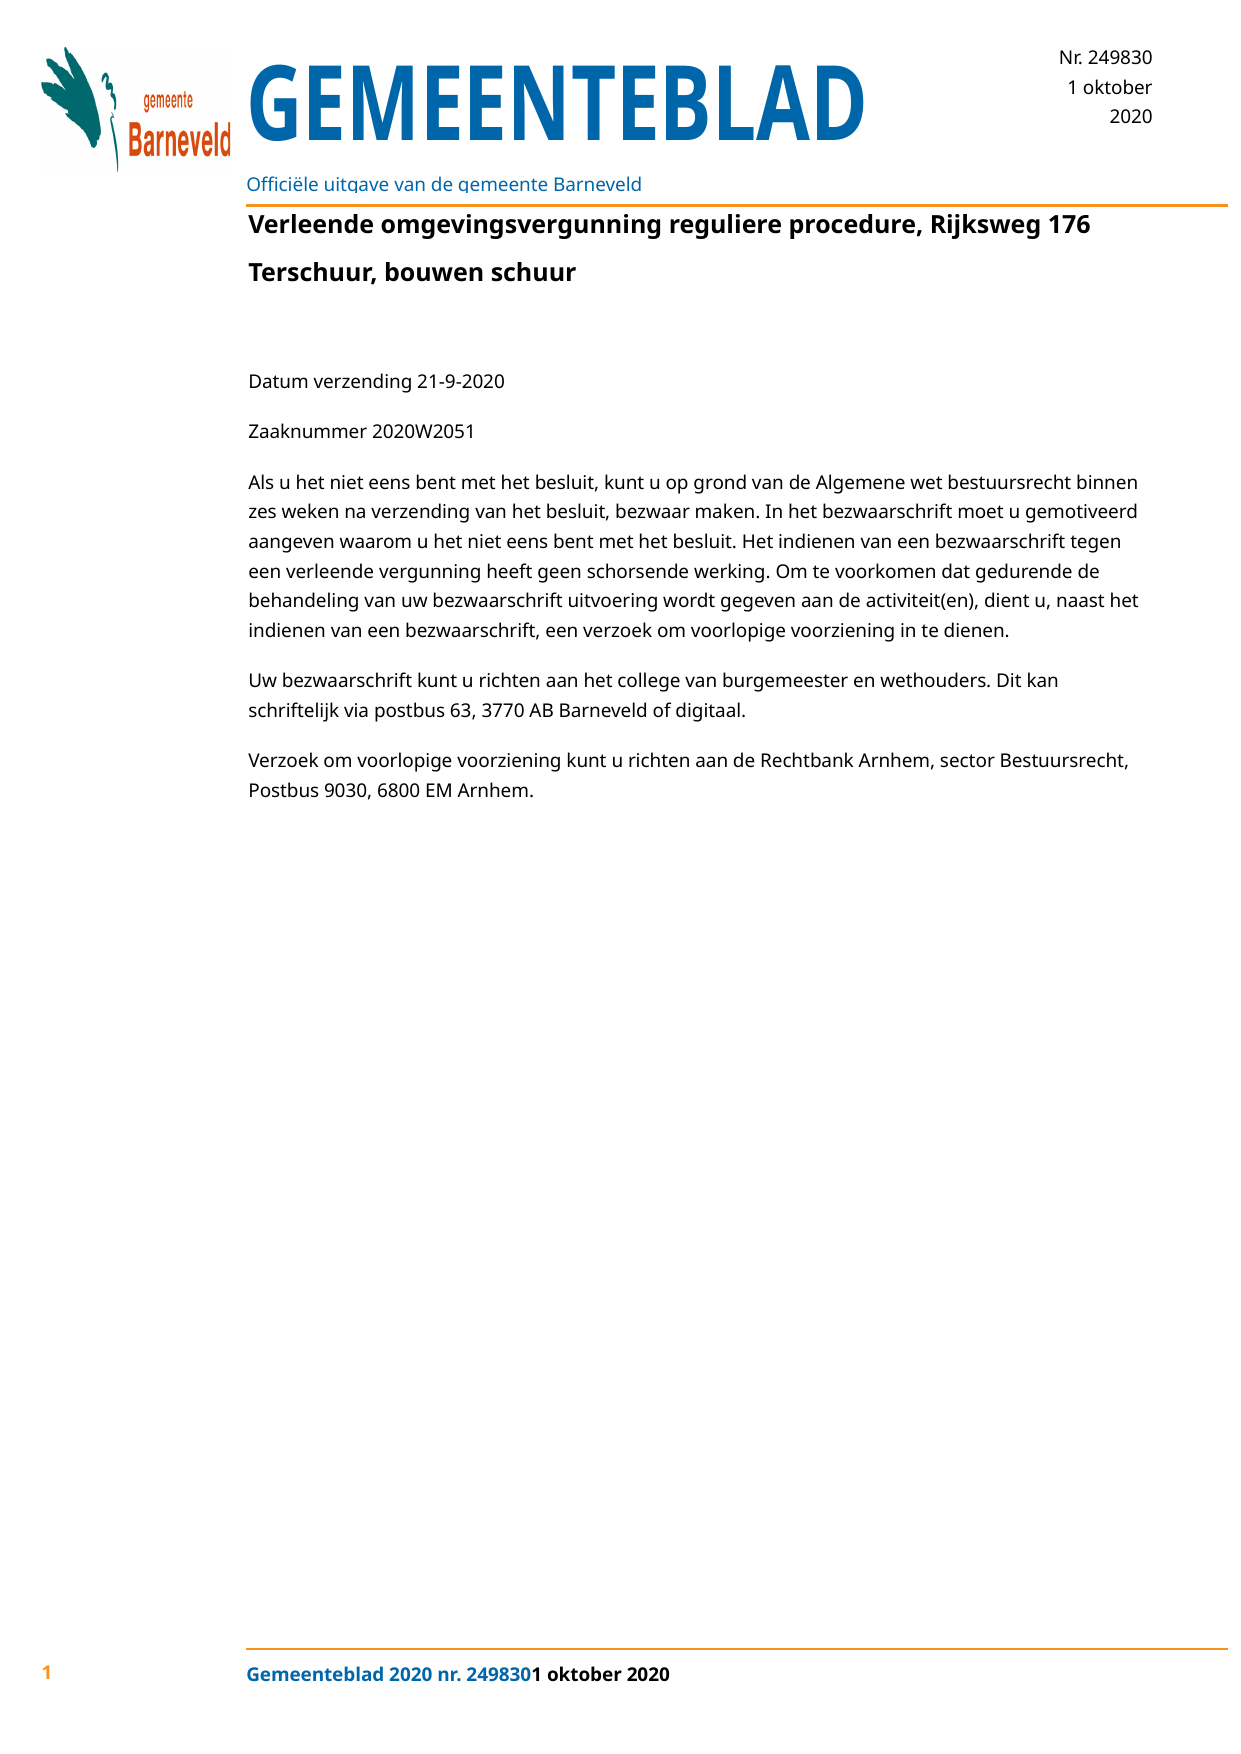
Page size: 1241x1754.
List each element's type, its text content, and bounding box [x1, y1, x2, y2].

text Verzoek om voorlopige voorziening kunt u richten aan de Rechtbank Arnhem, sector Bestuursrecht, Postbus 9030, 6800 EM Arnhem. [248, 747, 1152, 803]
text Datum verzending 21-9-2020 [248, 368, 1152, 394]
picture [41, 47, 231, 172]
text Uw bezwaarschrift kunt u richten aan het college van burgemeester en wethouders. Dit kan schriftelijk via postbus 63, 3770 AB Barneveld of digitaal. [248, 667, 1152, 723]
text Verleende omgevingsvergunning reguliere procedure, Rijksweg 176 Terschuur, bouwen schuur [248, 207, 1152, 288]
text Zaaknummer 2020W2051 [248, 419, 1152, 444]
text Als u het niet eens bent met het besluit, kunt u op grond van de Algemene wet bestuursrecht binnen zes weken na verzending van het besluit, bezwaar maken. In het bezwaarschrift moet u gemotiveerd aangeven waarom u het niet eens bent met het besluit. Het indienen van een bezwaarschrift tegen een verleende vergunning heeft geen schorsende werking. Om te voorkomen dat gedurende de behandeling van uw bezwaarschrift uitvoering wordt gegeven aan de activiteit(en), dient u, naast het indienen van een bezwaarschrift, een verzoek om voorlopige voorziening in te dienen. [248, 469, 1152, 643]
